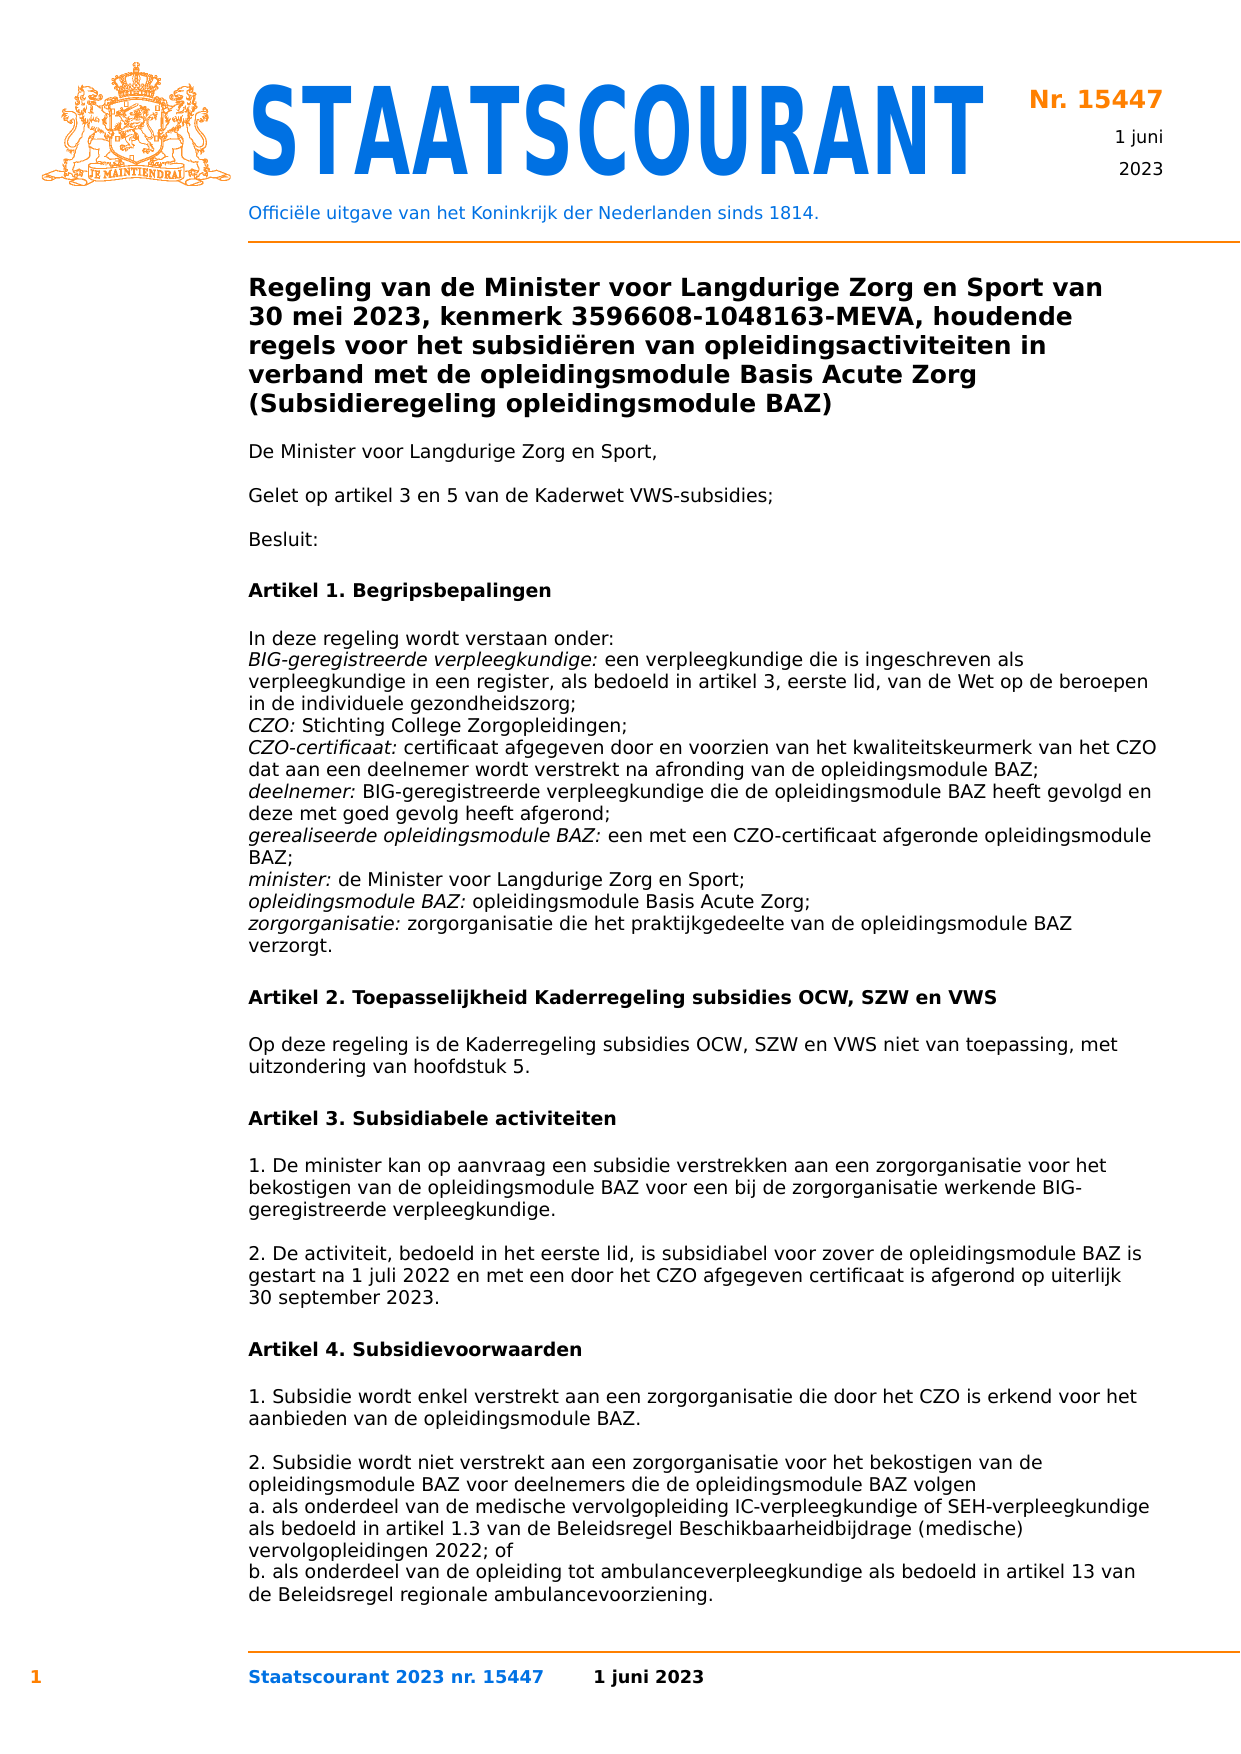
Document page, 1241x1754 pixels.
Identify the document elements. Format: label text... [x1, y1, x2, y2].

table_cell 2023 [998, 153, 1240, 203]
subtitle Artikel 1. Begripsbepalingen [248, 580, 1163, 602]
subtitle Regeling van de Minister voor Langdurige Zorg en Sport van 30 mei 2023, kenmerk 3596608-1048163-MEVA, houdende regels voor het subsidiëren van opleidingsactiviteiten in verband met de opleidingsmodule Basis Acute Zorg (Subsidieregeling opleidingsmodule BAZ) [248, 273, 1163, 419]
text 2. De activiteit, bedoeld in het eerste lid, is subsidiabel voor zover de opleidingsmodule BAZ is gestart na 1 juli 2022 en met een door het CZO afgegeven certificaat is afgerond op uiterlijk 30 september 2023. [248, 1243, 1163, 1309]
text De Minister voor Langdurige Zorg en Sport, [248, 441, 1163, 463]
subtitle Artikel 3. Subsidiabele activiteiten [248, 1108, 1163, 1130]
text CZO: Stichting College Zorgopleidingen; [248, 715, 1163, 737]
text gerealiseerde opleidingsmodule BAZ: een met een CZO-certificaat afgeronde opleidingsmodule BAZ; [248, 825, 1163, 869]
table_header STAATSCOURANT [248, 62, 998, 203]
table_header Nr. 15447 [998, 62, 1240, 121]
text opleidingsmodule BAZ: opleidingsmodule Basis Acute Zorg; [248, 891, 1163, 913]
text Gelet op artikel 3 en 5 van de Kaderwet VWS-subsidies; [248, 484, 1163, 507]
text 2. Subsidie wordt niet verstrekt aan een zorgorganisatie voor het bekostigen van de opleidingsmodule BAZ voor deelnemers die de opleidingsmodule BAZ volgen [248, 1452, 1163, 1496]
subtitle Artikel 4. Subsidievoorwaarden [248, 1339, 1163, 1361]
text 1. Subsidie wordt enkel verstrekt aan een zorgorganisatie die door het CZO is erkend voor het aanbieden van de opleidingsmodule BAZ. [248, 1386, 1163, 1430]
text minister: de Minister voor Langdurige Zorg en Sport; [248, 869, 1163, 891]
text deelnemer: BIG-geregistreerde verpleegkundige die de opleidingsmodule BAZ heeft gevolgd en deze met goed gevolg heeft afgerond; [248, 781, 1163, 825]
text Besluit: [248, 528, 1163, 550]
table_cell 1 juni [998, 121, 1240, 153]
text In deze regeling wordt verstaan onder: [248, 627, 1163, 649]
text b. als onderdeel van de opleiding tot ambulanceverpleegkundige als bedoeld in artikel 13 van de Beleidsregel regionale ambulancevoorziening. [248, 1561, 1163, 1605]
text CZO-certificaat: certificaat afgegeven door en voorzien van het kwaliteitskeurmerk van het CZO dat aan een deelnemer wordt verstrekt na afronding van de opleidingsmodule BAZ; [248, 737, 1163, 781]
picture [41, 62, 231, 186]
text zorgorganisatie: zorgorganisatie die het praktijkgedeelte van de opleidingsmodule BAZ verzorgt. [248, 913, 1163, 957]
table_cell Officiële uitgave van het Koninkrijk der Nederlanden sinds 1814. [248, 203, 1240, 241]
text a. als onderdeel van de medische vervolgopleiding IC-verpleegkundige of SEH-verpleegkundige als bedoeld in artikel 1.3 van de Beleidsregel Beschikbaarheidbijdrage (medische) vervolgopleidingen 2022; of [248, 1496, 1163, 1561]
table_header [25, 62, 248, 241]
text Op deze regeling is de Kaderregeling subsidies OCW, SZW en VWS niet van toepassing, met uitzondering van hoofdstuk 5. [248, 1034, 1163, 1078]
text 1. De minister kan op aanvraag een subsidie verstrekken aan een zorgorganisatie voor het bekostigen van de opleidingsmodule BAZ voor een bij de zorgorganisatie werkende BIG-geregistreerde verpleegkundige. [248, 1155, 1163, 1221]
subtitle Artikel 2. Toepasselijkheid Kaderregeling subsidies OCW, SZW en VWS [248, 987, 1163, 1009]
text BIG-geregistreerde verpleegkundige: een verpleegkundige die is ingeschreven als verpleegkundige in een register, als bedoeld in artikel 3, eerste lid, van de Wet op de beroepen in de individuele gezondheidszorg; [248, 649, 1163, 715]
